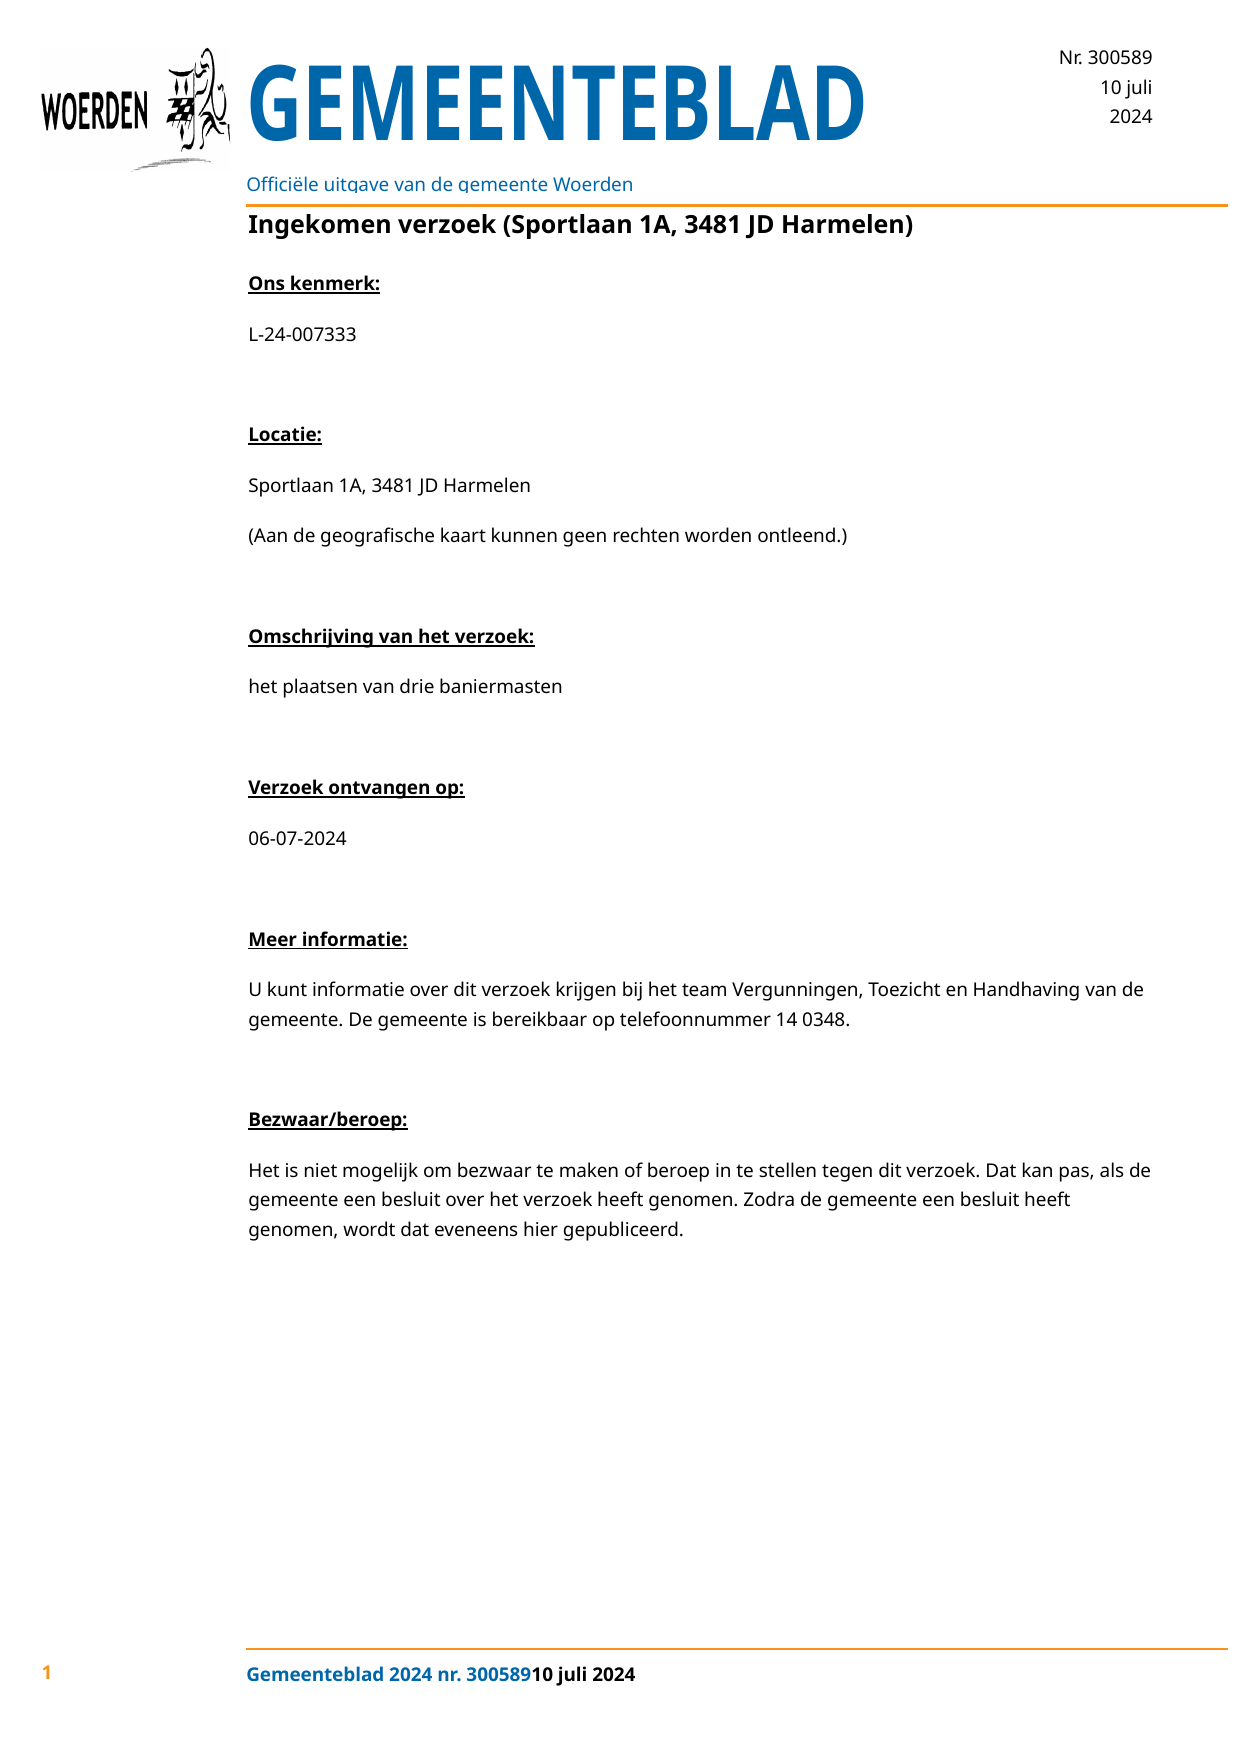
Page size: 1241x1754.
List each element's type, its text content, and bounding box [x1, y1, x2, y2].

text (Aan de geografische kaart kunnen geen rechten worden ontleend.) [248, 522, 1152, 548]
text Locatie: [248, 422, 1152, 447]
picture [41, 47, 231, 172]
text Het is niet mogelijk om bezwaar te maken of beroep in te stellen tegen dit verzoek. Dat kan pas, als de gemeente een besluit over het verzoek heeft genomen. Zodra de gemeente een besluit heeft genomen, wordt dat eveneens hier gepubliceerd. [248, 1157, 1152, 1242]
text L-24-007333 [248, 321, 1152, 346]
text Meer informatie: [248, 926, 1152, 951]
text U kunt informatie over dit verzoek krijgen bij het team Vergunningen, Toezicht en Handhaving van de gemeente. De gemeente is bereikbaar op telefoonnummer 14 0348. [248, 976, 1152, 1031]
text Ons kenmerk: [248, 270, 1152, 296]
text Sportlaan 1A, 3481 JD Harmelen [248, 472, 1152, 498]
text Omschrijving van het verzoek: [248, 623, 1152, 649]
text Ingekomen verzoek (Sportlaan 1A, 3481 JD Harmelen) [248, 207, 1152, 241]
text Verzoek ontvangen op: [248, 774, 1152, 800]
text 06-07-2024 [248, 825, 1152, 851]
text het plaatsen van drie baniermasten [248, 674, 1152, 699]
text Bezwaar/beroep: [248, 1107, 1152, 1132]
